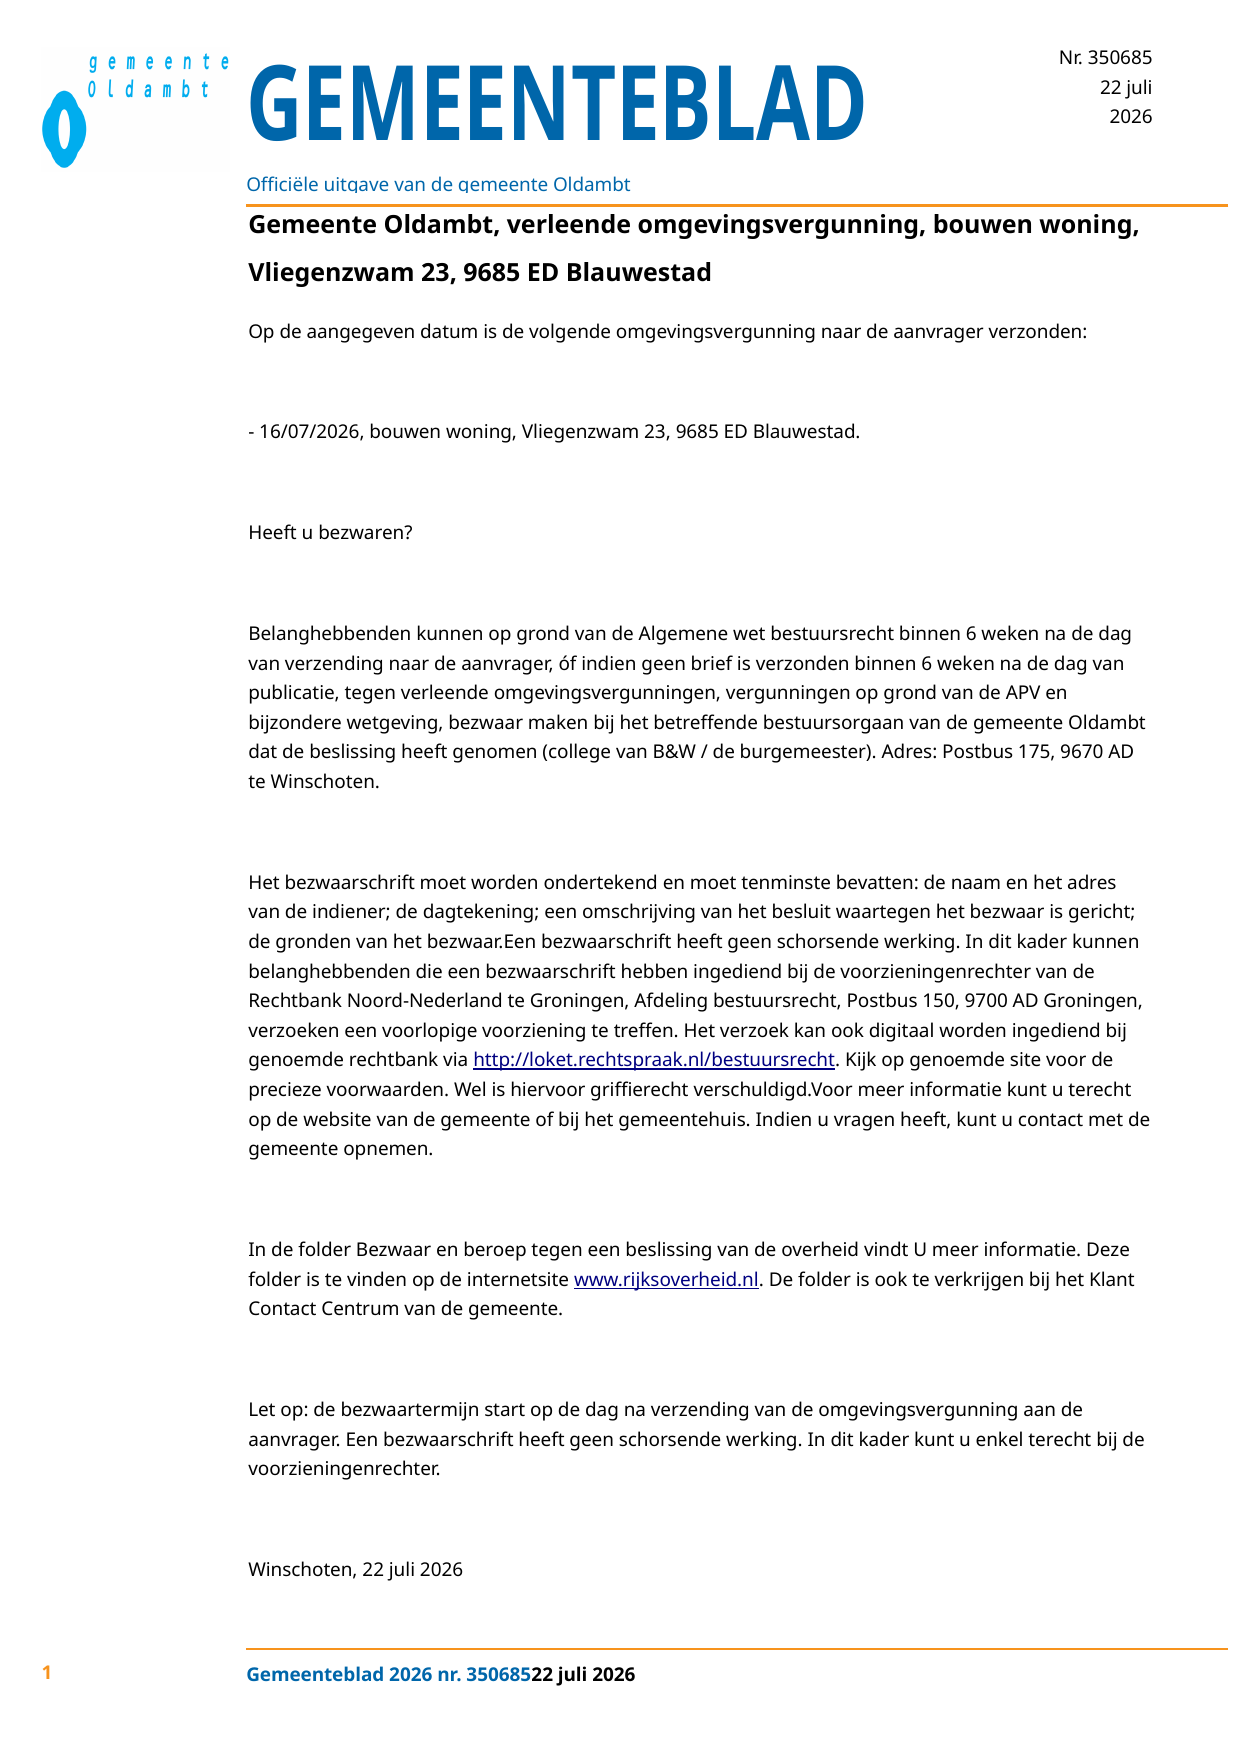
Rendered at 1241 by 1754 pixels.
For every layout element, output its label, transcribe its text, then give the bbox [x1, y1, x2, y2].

text Heeft u bezwaren? [248, 519, 1152, 545]
picture [41, 47, 231, 172]
text Het bezwaarschrift moet worden ondertekend en moet tenminste bevatten: de naam en het adres van de indiener; de dagtekening; een omschrijving van het besluit waartegen het bezwaar is gericht; de gronden van het bezwaar.Een bezwaarschrift heeft geen schorsende werking. In dit kader kunnen belanghebbenden die een bezwaarschrift hebben ingediend bij de voorzieningenrechter van de Rechtbank Noord-Nederland te Groningen, Afdeling bestuursrecht, Postbus 150, 9700 AD Groningen, verzoeken een voorlopige voorziening te treffen. Het verzoek kan ook digitaal worden ingediend bij genoemde rechtbank via http://loket.rechtspraak.nl/bestuursrecht. Kijk op genoemde site voor de precieze voorwaarden. Wel is hiervoor griffierecht verschuldigd.Voor meer informatie kunt u terecht op de website van de gemeente of bij het gemeentehuis. Indien u vragen heeft, kunt u contact met de gemeente opnemen. [248, 869, 1152, 1161]
text Op de aangegeven datum is de volgende omgevingsvergunning naar de aanvrager verzonden: [248, 318, 1152, 344]
text Let op: de bezwaartermijn start op de dag na verzending van de omgevingsvergunning aan de aanvrager. Een bezwaarschrift heeft geen schorsende werking. In dit kader kunt u enkel terecht bij de voorzieningenrechter. [248, 1396, 1152, 1481]
text In de folder Bezwaar en beroep tegen een beslissing van de overheid vindt U meer informatie. Deze folder is te vinden op de internetsite www.rijksoverheid.nl. De folder is ook te verkrijgen bij het Klant Contact Centrum van de gemeente. [248, 1236, 1152, 1321]
text Belanghebbenden kunnen op grond van de Algemene wet bestuursrecht binnen 6 weken na de dag van verzending naar de aanvrager, óf indien geen brief is verzonden binnen 6 weken na de dag van publicatie, tegen verleende omgevingsvergunningen, vergunningen op grond van de APV en bijzondere wetgeving, bezwaar maken bij het betreffende bestuursorgaan van de gemeente Oldambt dat de beslissing heeft genomen (college van B&W / de burgemeester). Adres: Postbus 175, 9670 AD te Winschoten. [248, 620, 1152, 794]
text - 16/07/2026, bouwen woning, Vliegenzwam 23, 9685 ED Blauwestad. [248, 419, 1152, 444]
text Winschoten, 22 juli 2026 [248, 1556, 1152, 1582]
text Gemeente Oldambt, verleende omgevingsvergunning, bouwen woning, Vliegenzwam 23, 9685 ED Blauwestad [248, 207, 1152, 288]
